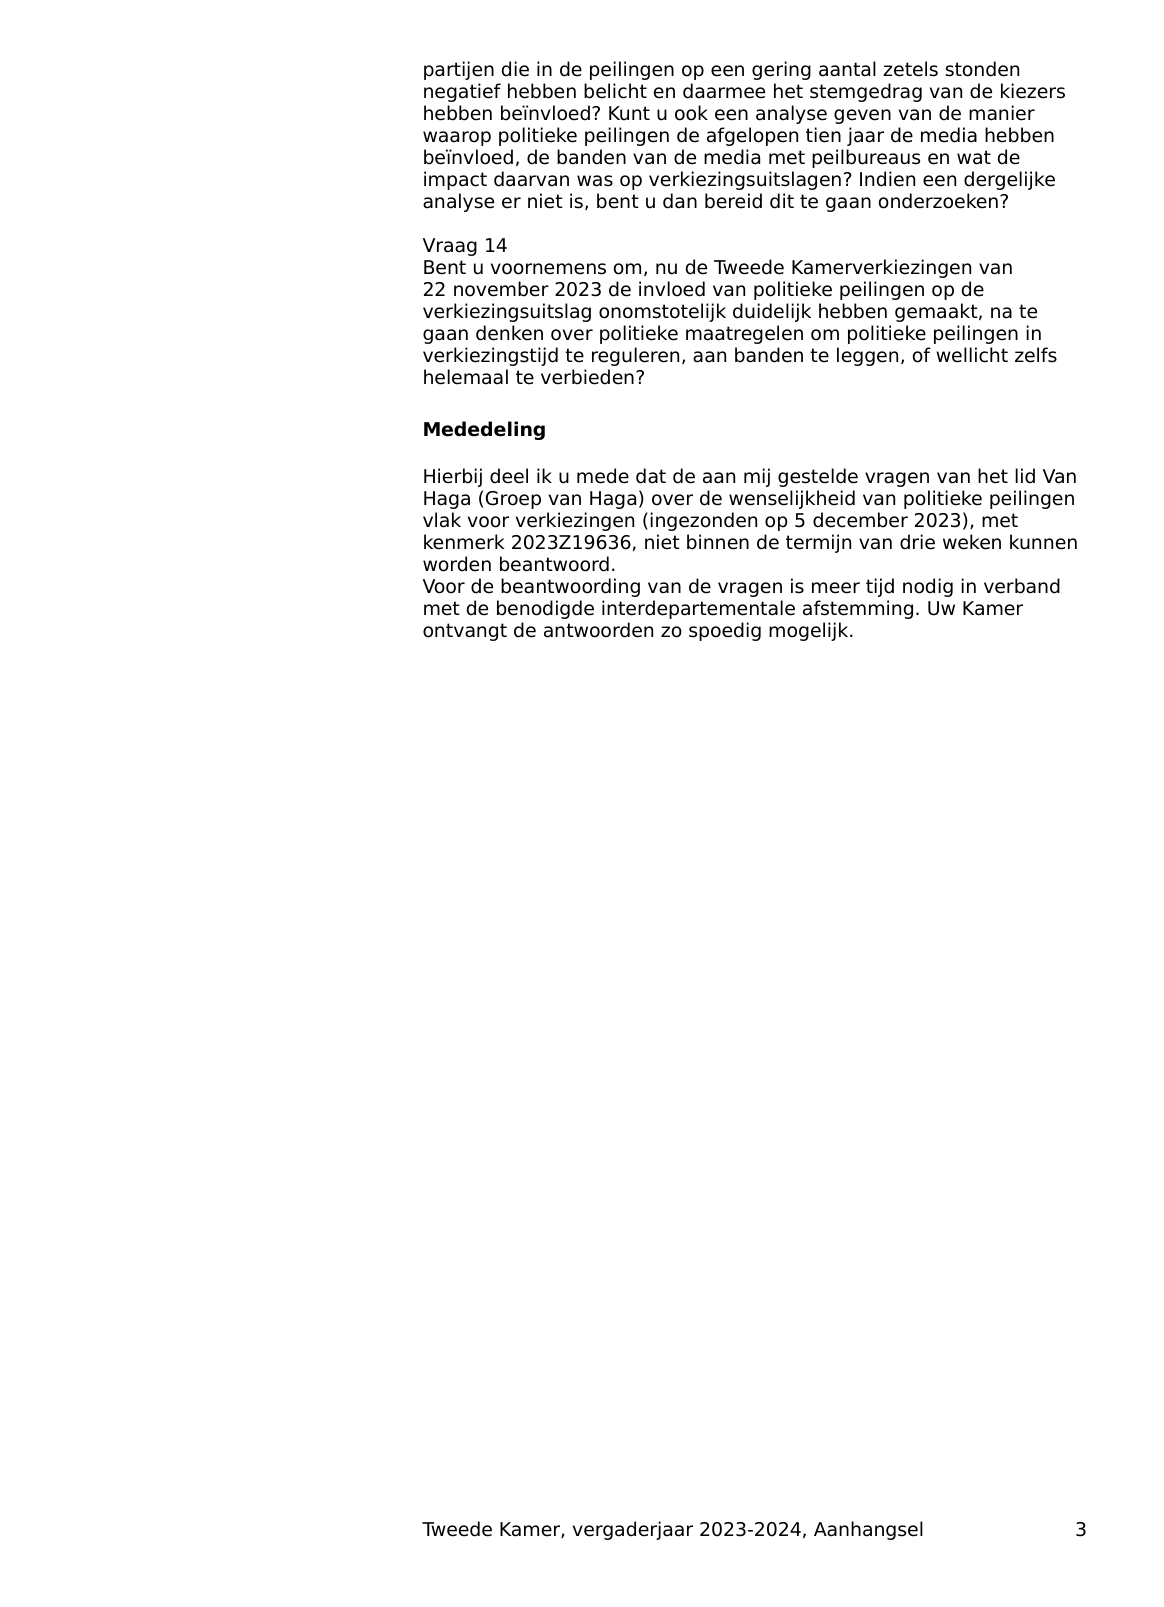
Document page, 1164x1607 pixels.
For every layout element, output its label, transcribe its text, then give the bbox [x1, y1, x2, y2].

text Bent u voornemens om, nu de Tweede Kamerverkiezingen van 22 november 2023 de invloed van politieke peilingen op de verkiezingsuitslag onomstotelijk duidelijk hebben gemaakt, na te gaan denken over politieke maatregelen om politieke peilingen in verkiezingstijd te reguleren, aan banden te leggen, of wellicht zelfs helemaal te verbieden? [422, 257, 1087, 389]
text Hierbij deel ik u mede dat de aan mij gestelde vragen van het lid Van Haga (Groep van Haga) over de wenselijkheid van politieke peilingen vlak voor verkiezingen (ingezonden op 5 december 2023), met kenmerk 2023Z19636, niet binnen de termijn van drie weken kunnen worden beantwoord. [422, 466, 1087, 576]
text Vraag 14 [422, 235, 1087, 257]
text Voor de beantwoording van de vragen is meer tijd nodig in verband met de benodigde interdepartementale afstemming. Uw Kamer ontvangt de antwoorden zo spoedig mogelijk. [422, 576, 1087, 642]
subtitle Mededeling [422, 419, 1087, 441]
text partijen die in de peilingen op een gering aantal zetels stonden negatief hebben belicht en daarmee het stemgedrag van de kiezers hebben beïnvloed? Kunt u ook een analyse geven van de manier waarop politieke peilingen de afgelopen tien jaar de media hebben beïnvloed, de banden van de media met peilbureaus en wat de impact daarvan was op verkiezingsuitslagen? Indien een dergelijke analyse er niet is, bent u dan bereid dit te gaan onderzoeken? [422, 59, 1087, 213]
